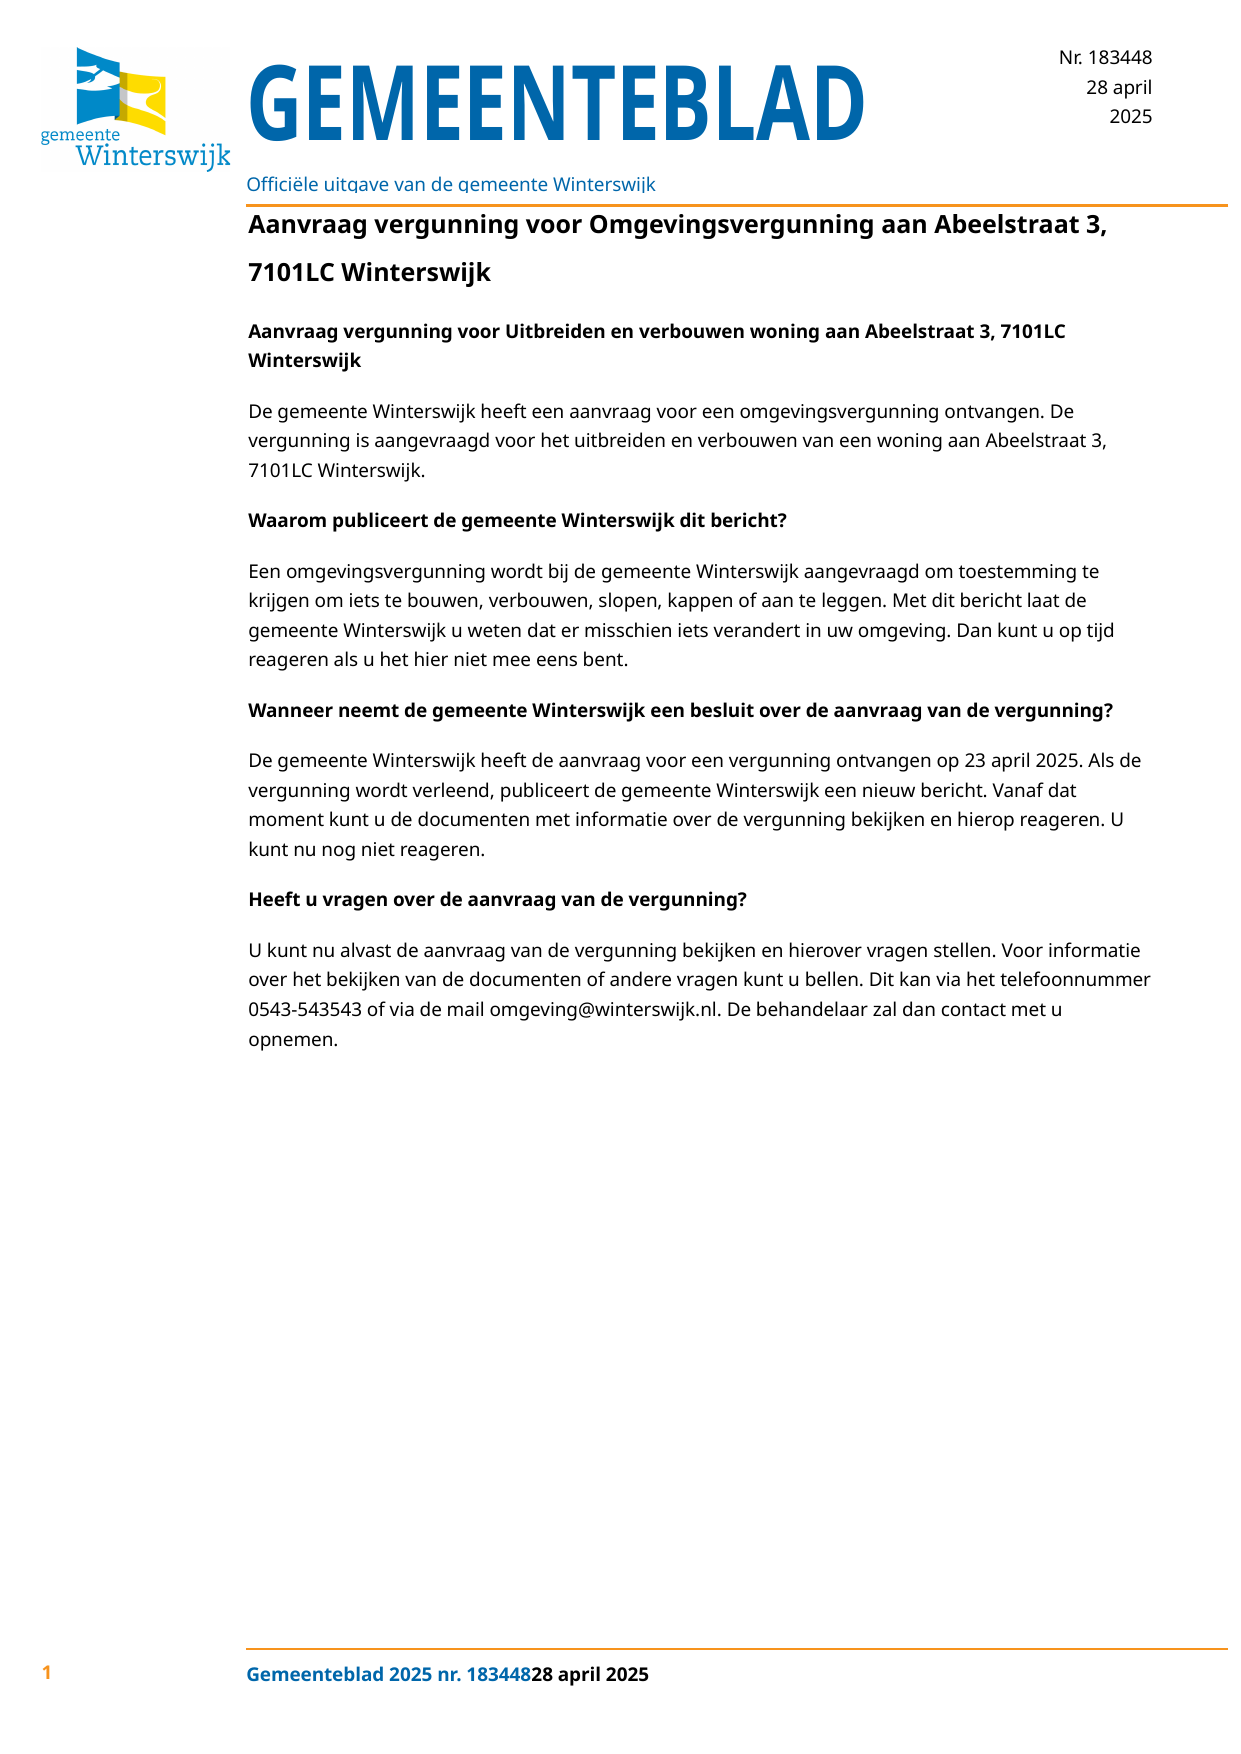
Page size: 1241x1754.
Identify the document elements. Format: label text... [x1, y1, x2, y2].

text Een omgevingsvergunning wordt bij de gemeente Winterswijk aangevraagd om toestemming te krijgen om iets te bouwen, verbouwen, slopen, kappen of aan te leggen. Met dit bericht laat de gemeente Winterswijk u weten dat er misschien iets verandert in uw omgeving. Dan kunt u op tijd reageren als u het hier niet mee eens bent. [248, 558, 1152, 672]
text Aanvraag vergunning voor Uitbreiden en verbouwen woning aan Abeelstraat 3, 7101LC Winterswijk [248, 318, 1152, 373]
picture [225, 153, 231, 162]
text Wanneer neemt de gemeente Winterswijk een besluit over de aanvraag van de vergunning? [248, 697, 1152, 723]
text Aanvraag vergunning voor Omgevingsvergunning aan Abeelstraat 3, 7101LC Winterswijk [248, 207, 1152, 288]
text U kunt nu alvast de aanvraag van de vergunning bekijken en hierover vragen stellen. Voor informatie over het bekijken van de documenten of andere vragen kunt u bellen. Dit kan via het telefoonnummer 0543-543543 of via de mail omgeving@winterswijk.nl. De behandelaar zal dan contact met u opnemen. [248, 937, 1152, 1052]
text De gemeente Winterswijk heeft een aanvraag voor een omgevingsvergunning ontvangen. De vergunning is aangevraagd voor het uitbreiden en verbouwen van een woning aan Abeelstraat 3, 7101LC Winterswijk. [248, 398, 1152, 483]
text Heeft u vragen over de aanvraag van de vergunning? [248, 887, 1152, 912]
text Waarom publiceert de gemeente Winterswijk dit bericht? [248, 507, 1152, 533]
picture [41, 47, 231, 172]
text De gemeente Winterswijk heeft de aanvraag voor een vergunning ontvangen op 23 april 2025. Als de vergunning wordt verleend, publiceert de gemeente Winterswijk een nieuw bericht. Vanaf dat moment kunt u de documenten met informatie over de vergunning bekijken en hierop reageren. U kunt nu nog niet reageren. [248, 747, 1152, 862]
